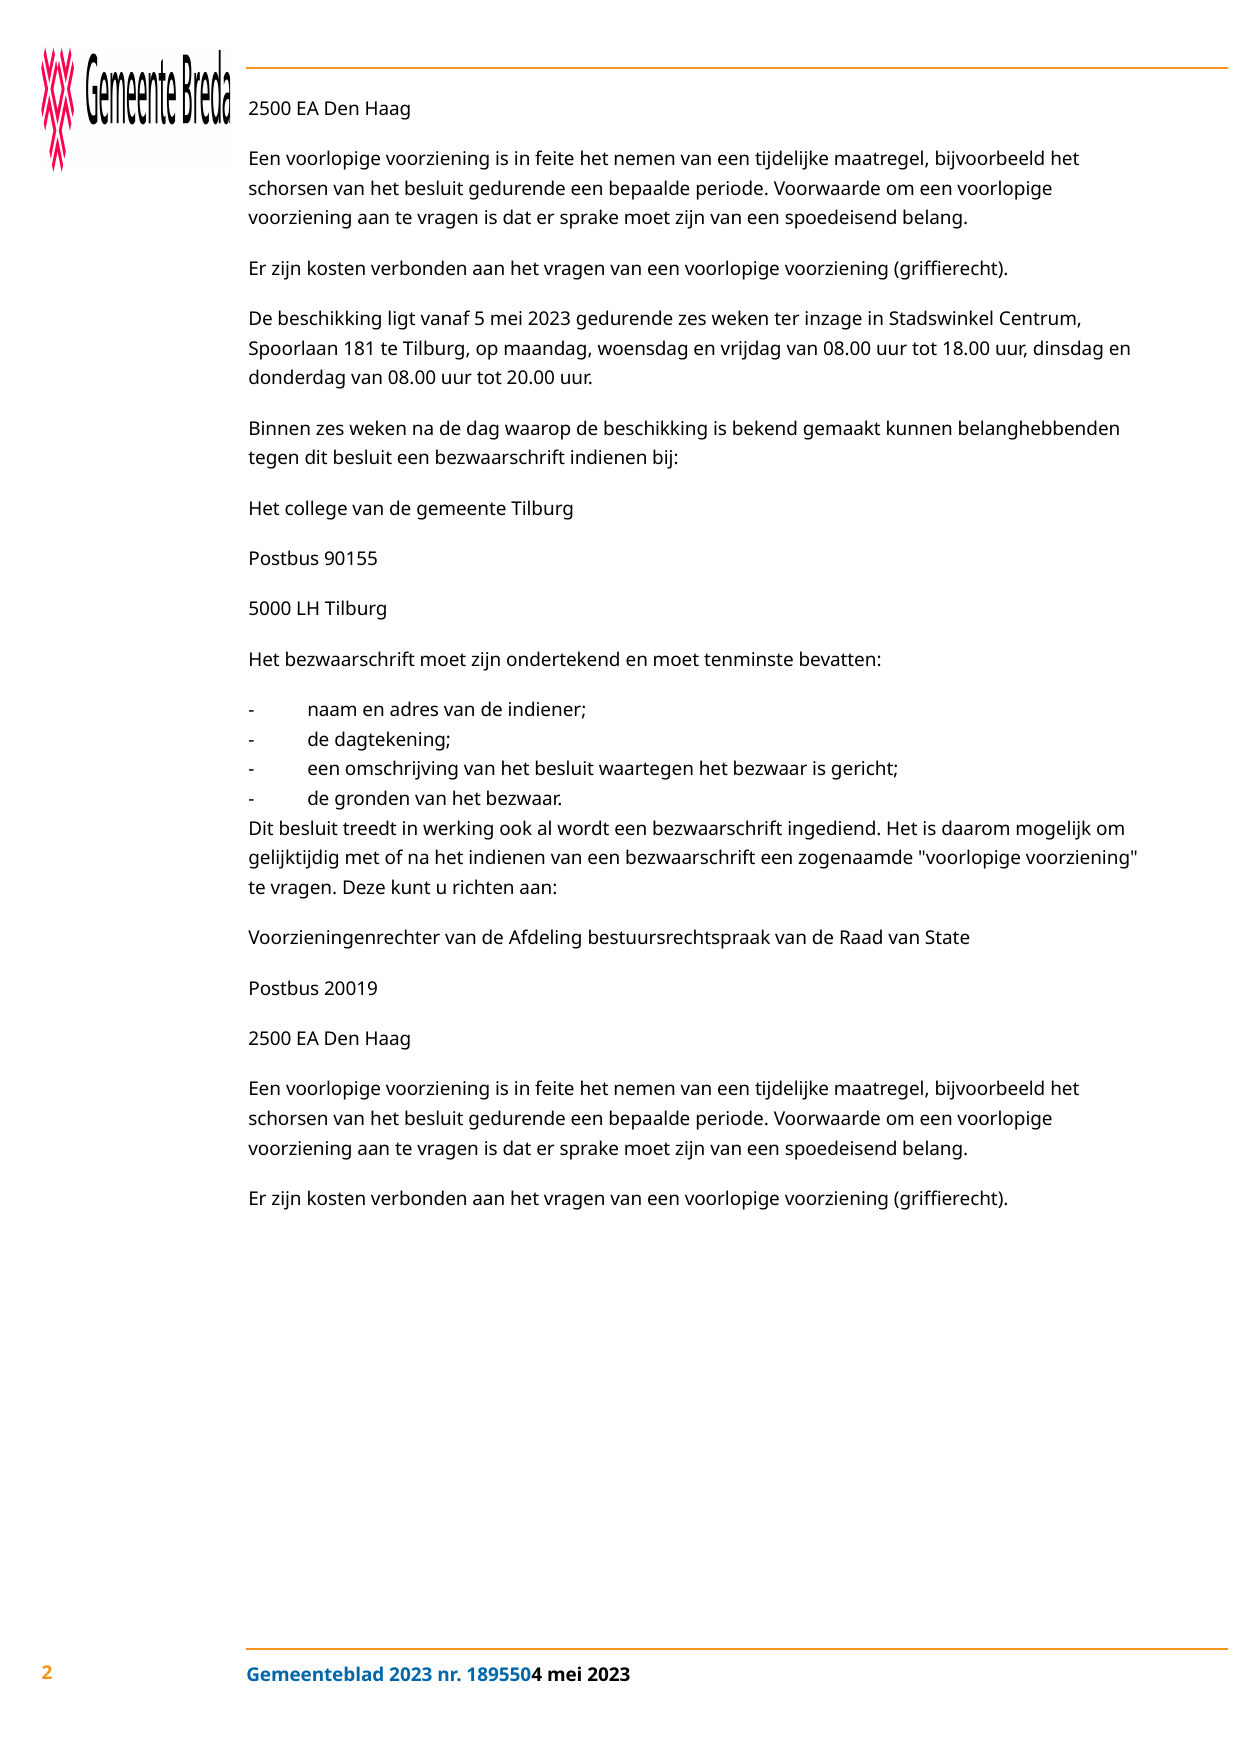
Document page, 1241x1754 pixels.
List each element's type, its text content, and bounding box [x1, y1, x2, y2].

text Dit besluit treedt in werking ook al wordt een bezwaarschrift ingediend. Het is daarom mogelijk om gelijktijdig met of na het indienen van een bezwaarschrift een zogenaamde "voorlopige voorziening" te vragen. Deze kunt u richten aan: [248, 815, 1152, 900]
text 2500 EA Den Haag [248, 95, 1152, 121]
list de dagtekening; [248, 726, 1152, 752]
picture [41, 47, 231, 172]
text 5000 LH Tilburg [248, 596, 1152, 621]
text Het college van de gemeente Tilburg [248, 495, 1152, 521]
text Er zijn kosten verbonden aan het vragen van een voorlopige voorziening (griffierecht). [248, 255, 1152, 281]
text De beschikking ligt vanaf 5 mei 2023 gedurende zes weken ter inzage in Stadswinkel Centrum, Spoorlaan 181 te Tilburg, op maandag, woensdag en vrijdag van 08.00 uur tot 18.00 uur, dinsdag en donderdag van 08.00 uur tot 20.00 uur. [248, 305, 1152, 390]
text 2500 EA Den Haag [248, 1025, 1152, 1051]
text Postbus 20019 [248, 975, 1152, 1001]
list de gronden van het bezwaar. [248, 785, 1152, 811]
text Voorzieningenrechter van de Afdeling bestuursrechtspraak van de Raad van State [248, 924, 1152, 950]
text Een voorlopige voorziening is in feite het nemen van een tijdelijke maatregel, bijvoorbeeld het schorsen van het besluit gedurende een bepaalde periode. Voorwaarde om een voorlopige voorziening aan te vragen is dat er sprake moet zijn van een spoedeisend belang. [248, 145, 1152, 230]
text Er zijn kosten verbonden aan het vragen van een voorlopige voorziening (griffierecht). [248, 1185, 1152, 1211]
text Het bezwaarschrift moet zijn ondertekend en moet tenminste bevatten: [248, 646, 1152, 672]
text Binnen zes weken na de dag waarop de beschikking is bekend gemaakt kunnen belanghebbenden tegen dit besluit een bezwaarschrift indienen bij: [248, 415, 1152, 470]
list een omschrijving van het besluit waartegen het bezwaar is gericht; [248, 756, 1152, 781]
text Postbus 90155 [248, 545, 1152, 571]
list naam en adres van de indiener; [248, 696, 1152, 722]
text Een voorlopige voorziening is in feite het nemen van een tijdelijke maatregel, bijvoorbeeld het schorsen van het besluit gedurende een bepaalde periode. Voorwaarde om een voorlopige voorziening aan te vragen is dat er sprake moet zijn van een spoedeisend belang. [248, 1076, 1152, 1161]
